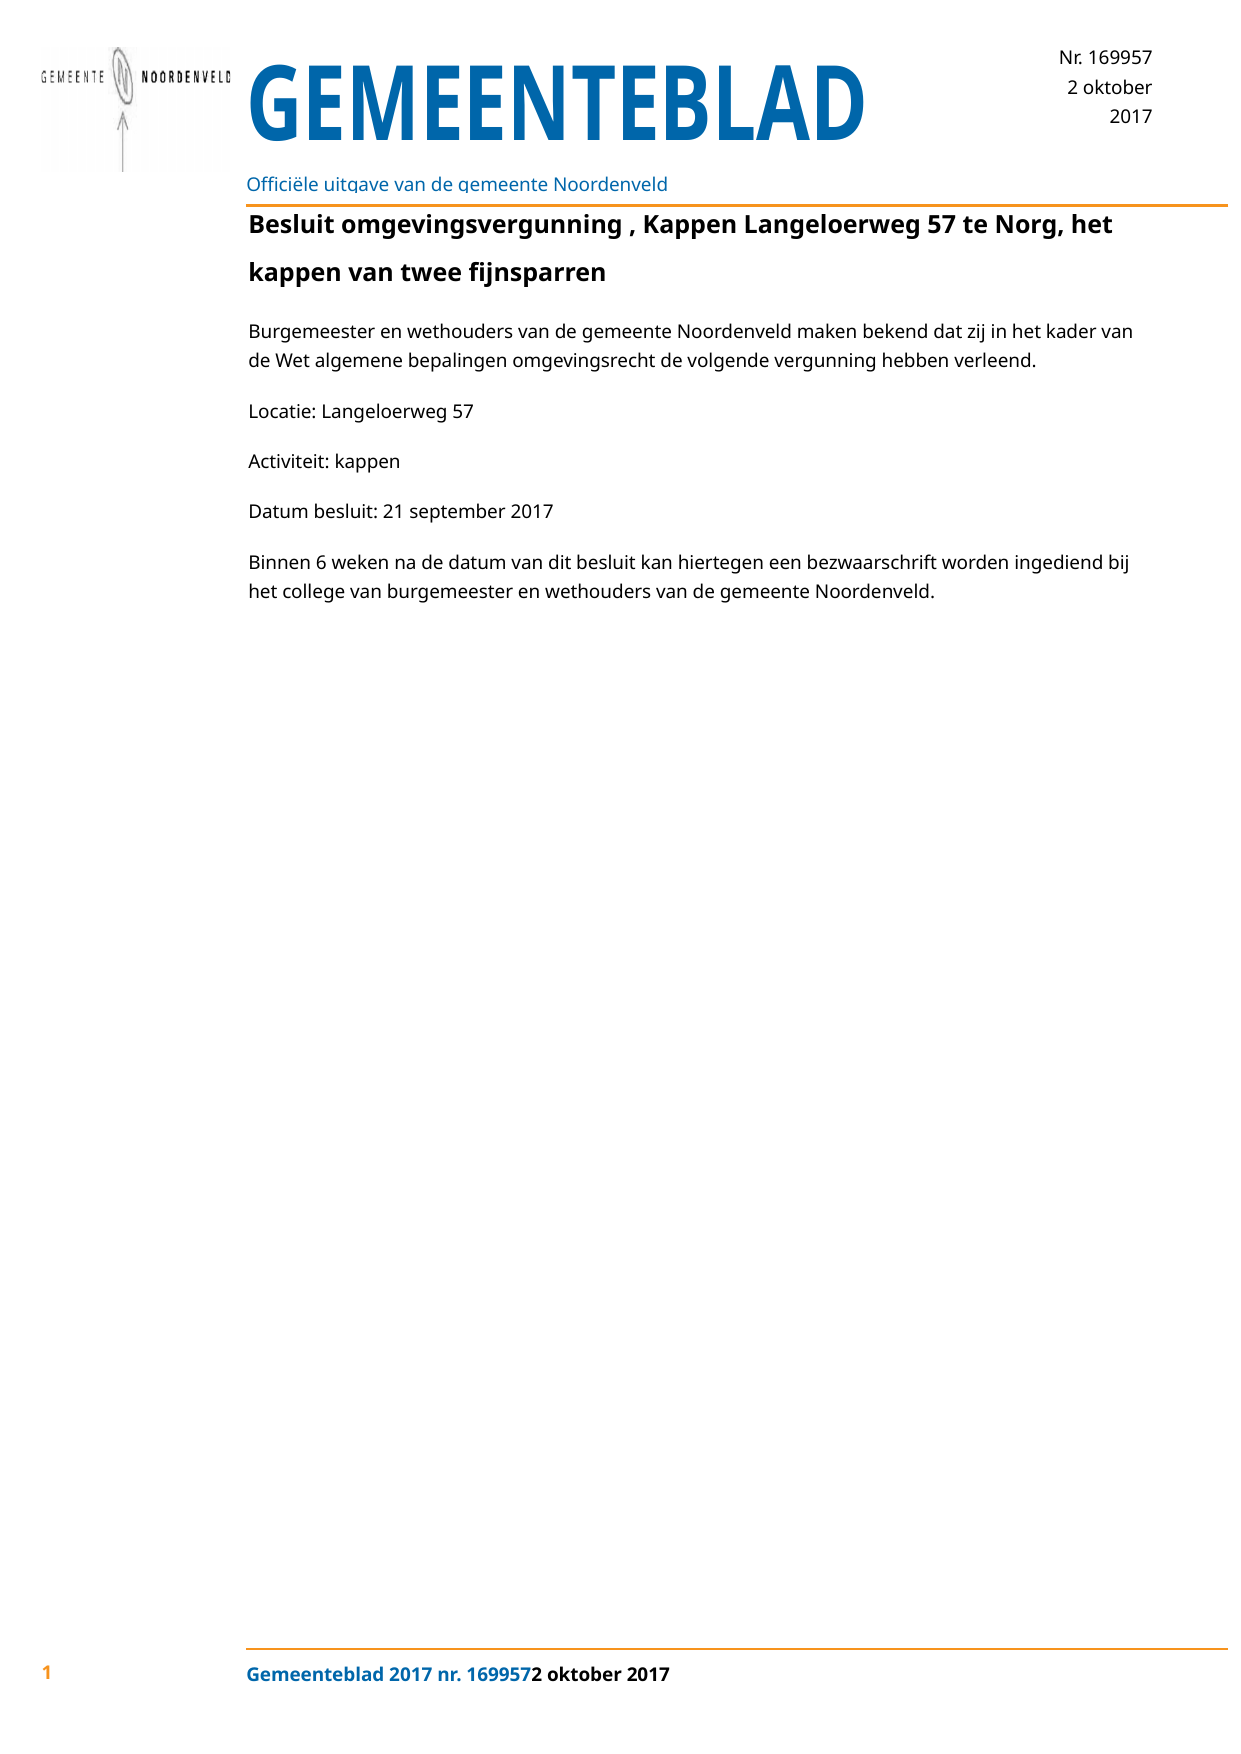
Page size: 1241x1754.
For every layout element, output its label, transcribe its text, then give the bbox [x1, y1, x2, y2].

picture [41, 47, 231, 172]
text Binnen 6 weken na de datum van dit besluit kan hiertegen een bezwaarschrift worden ingediend bij het college van burgemeester en wethouders van de gemeente Noordenveld. [248, 549, 1152, 604]
text Activiteit: kappen [248, 448, 1152, 474]
text Burgemeester en wethouders van de gemeente Noordenveld maken bekend dat zij in het kader van de Wet algemene bepalingen omgevingsrecht de volgende vergunning hebben verleend. [248, 318, 1152, 373]
text Locatie: Langeloerweg 57 [248, 398, 1152, 424]
text Besluit omgevingsvergunning , Kappen Langeloerweg 57 te Norg, het kappen van twee fijnsparren [248, 207, 1152, 288]
text Datum besluit: 21 september 2017 [248, 499, 1152, 524]
